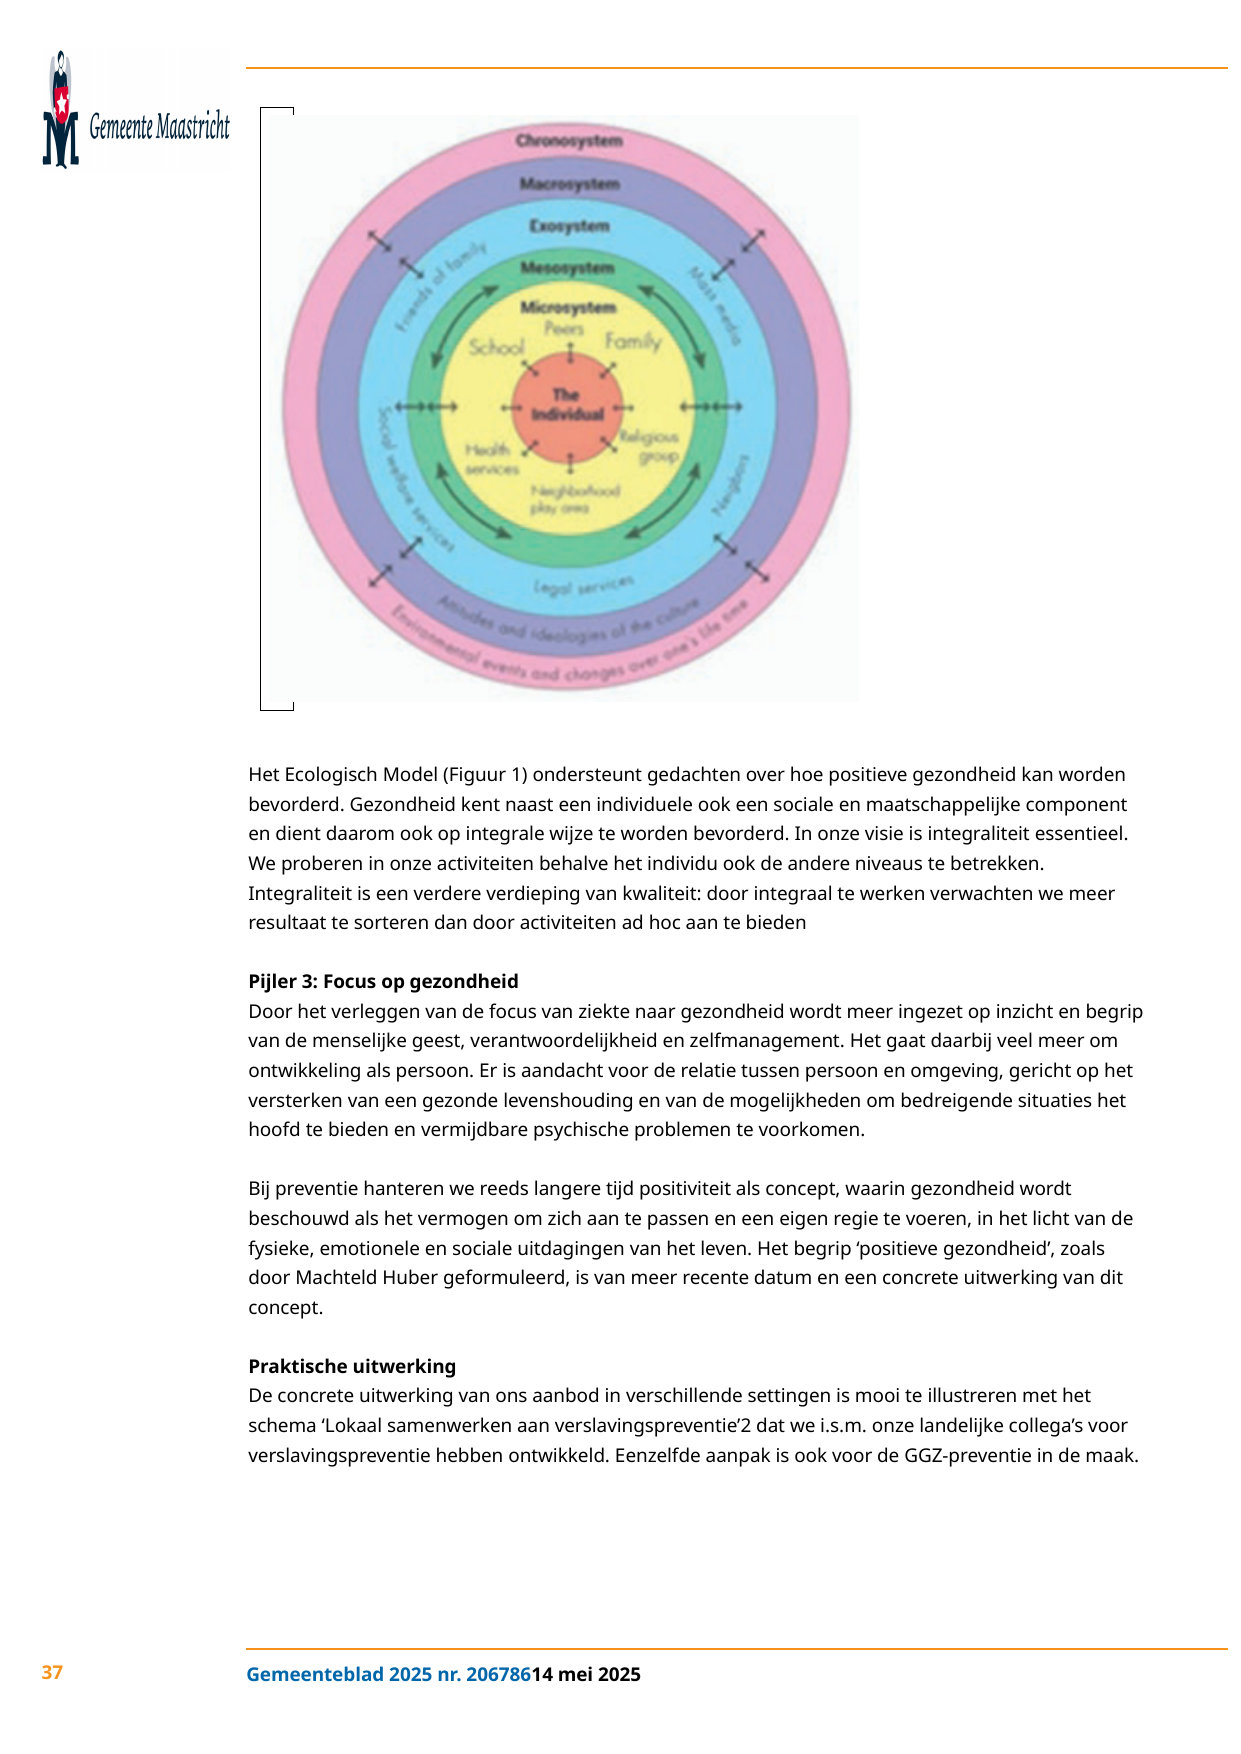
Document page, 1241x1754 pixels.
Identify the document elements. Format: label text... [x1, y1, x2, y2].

text Bij preventie hanteren we reeds langere tijd positiviteit als concept, waarin gezondheid wordt beschouwd als het vermogen om zich aan te passen en een eigen regie te voeren, in het licht van de fysieke, emotionele en sociale uitdagingen van het leven. Het begrip ‘positieve gezondheid’, zoals door Machteld Huber geformuleerd, is van meer recente datum en een concrete uitwerking van dit concept. [248, 1176, 1152, 1319]
text Praktische uitwerking [248, 1353, 1152, 1379]
picture [41, 47, 231, 172]
text Integraliteit is een verdere verdieping van kwaliteit: door integraal te werken verwachten we meer resultaat te sorteren dan door activiteiten ad hoc aan te bieden [248, 880, 1152, 935]
text Het Ecologisch Model (Figuur 1) ondersteunt gedachten over hoe positieve gezondheid kan worden bevorderd. Gezondheid kent naast een individuele ook een sociale en maatschappelijke component en dient daarom ook op integrale wijze te worden bevorderd. In onze visie is integraliteit essentieel. We proberen in onze activiteiten behalve het individu ook de andere niveaus te betrekken. [248, 761, 1152, 876]
text De concrete uitwerking van ons aanbod in verschillende settingen is mooi te illustreren met het schema ‘Lokaal samenwerken aan verslavingspreventie’2 dat we i.s.m. onze landelijke collega’s voor verslavingspreventie hebben ontwikkeld. Eenzelfde aanpak is ook voor de GGZ-preventie in de maak. [248, 1383, 1152, 1467]
text Door het verleggen van de focus van ziekte naar gezondheid wordt meer ingezet op inzicht en begrip van de menselijke geest, verantwoordelijkheid en zelfmanagement. Het gaat daarbij veel meer om ontwikkeling als persoon. Er is aandacht voor de relatie tussen persoon en omgeving, gericht op het versterken van een gezonde levenshouding en van de mogelijkheden om bedreigende situaties het hoofd te bieden en vermijdbare psychische problemen te voorkomen. [248, 998, 1152, 1142]
text Pijler 3: Focus op gezondheid [248, 968, 1152, 994]
picture [268, 115, 860, 702]
